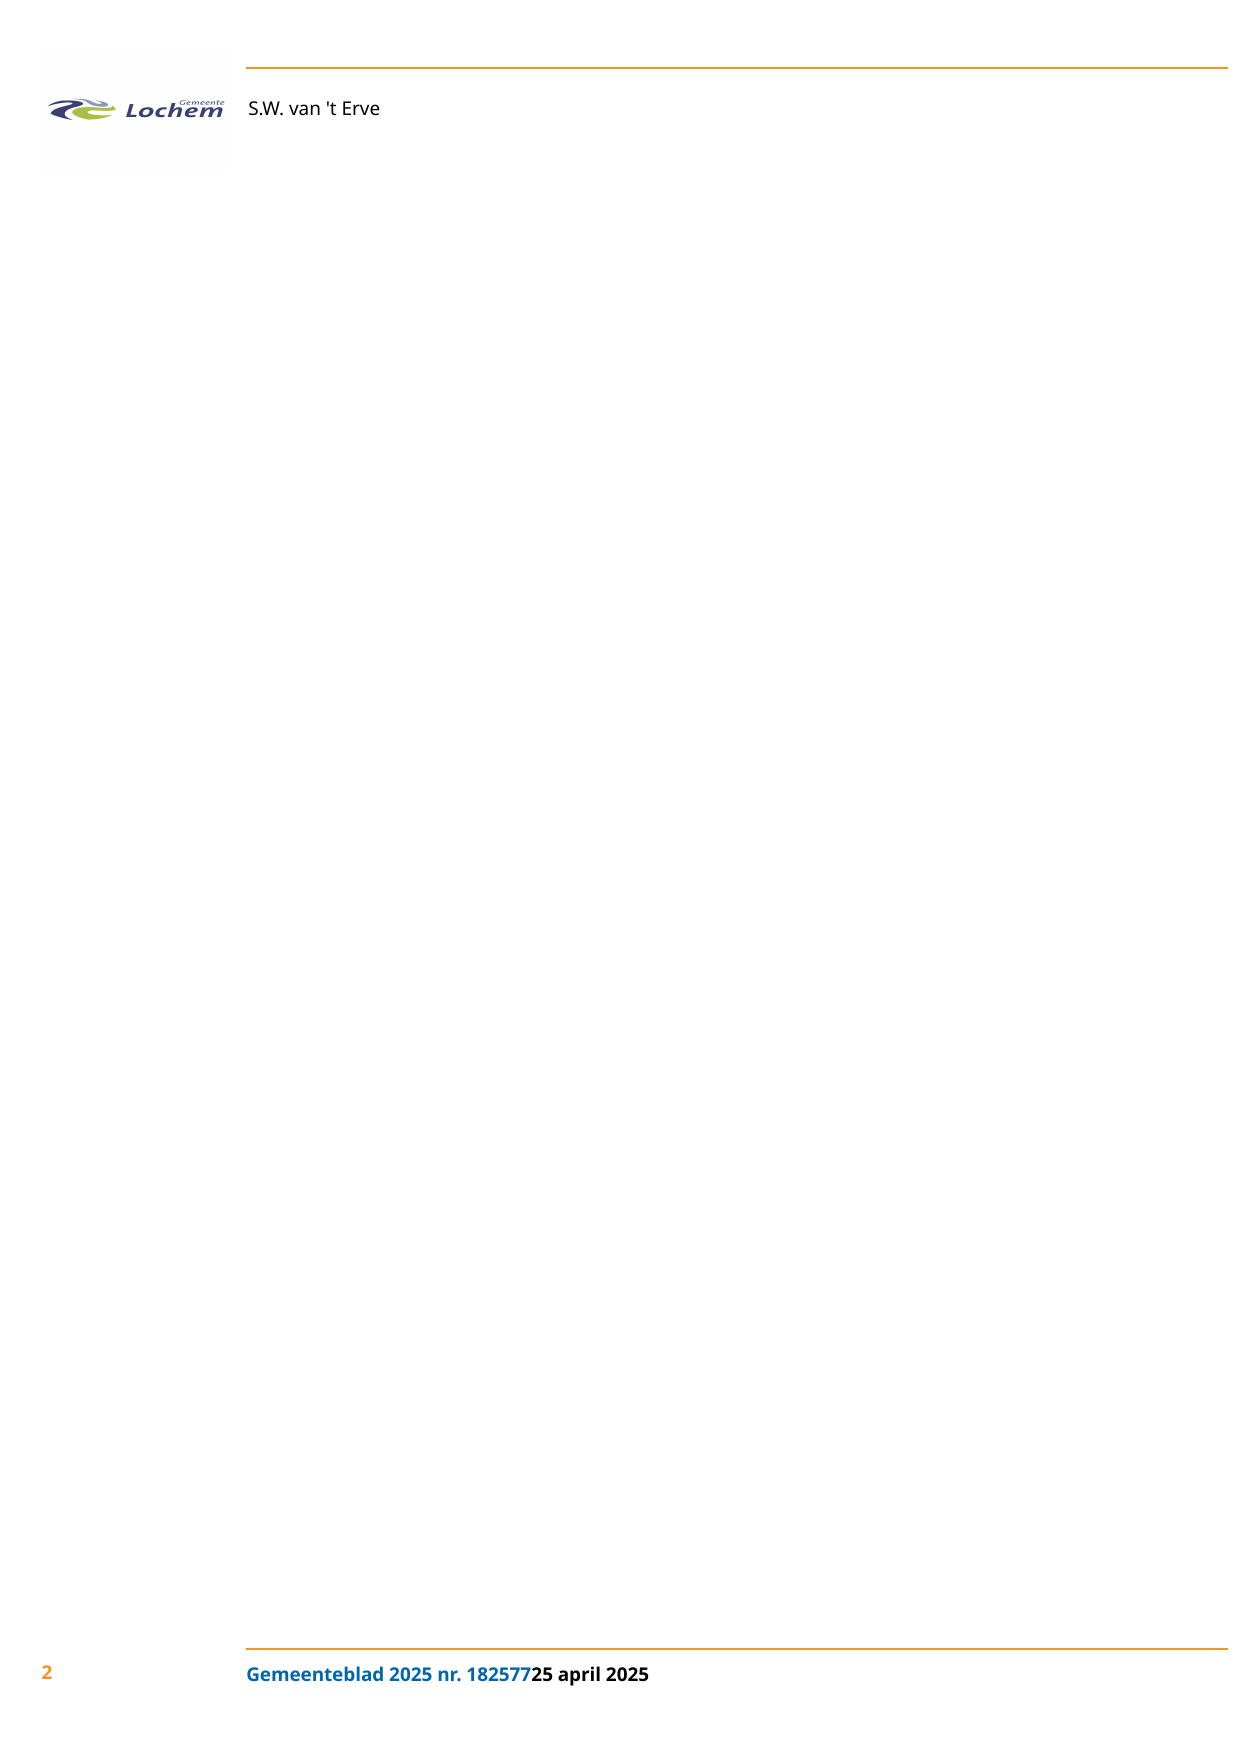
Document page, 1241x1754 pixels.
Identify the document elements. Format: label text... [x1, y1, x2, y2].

text S.W. van 't Erve [248, 95, 1152, 121]
picture [41, 47, 231, 172]
